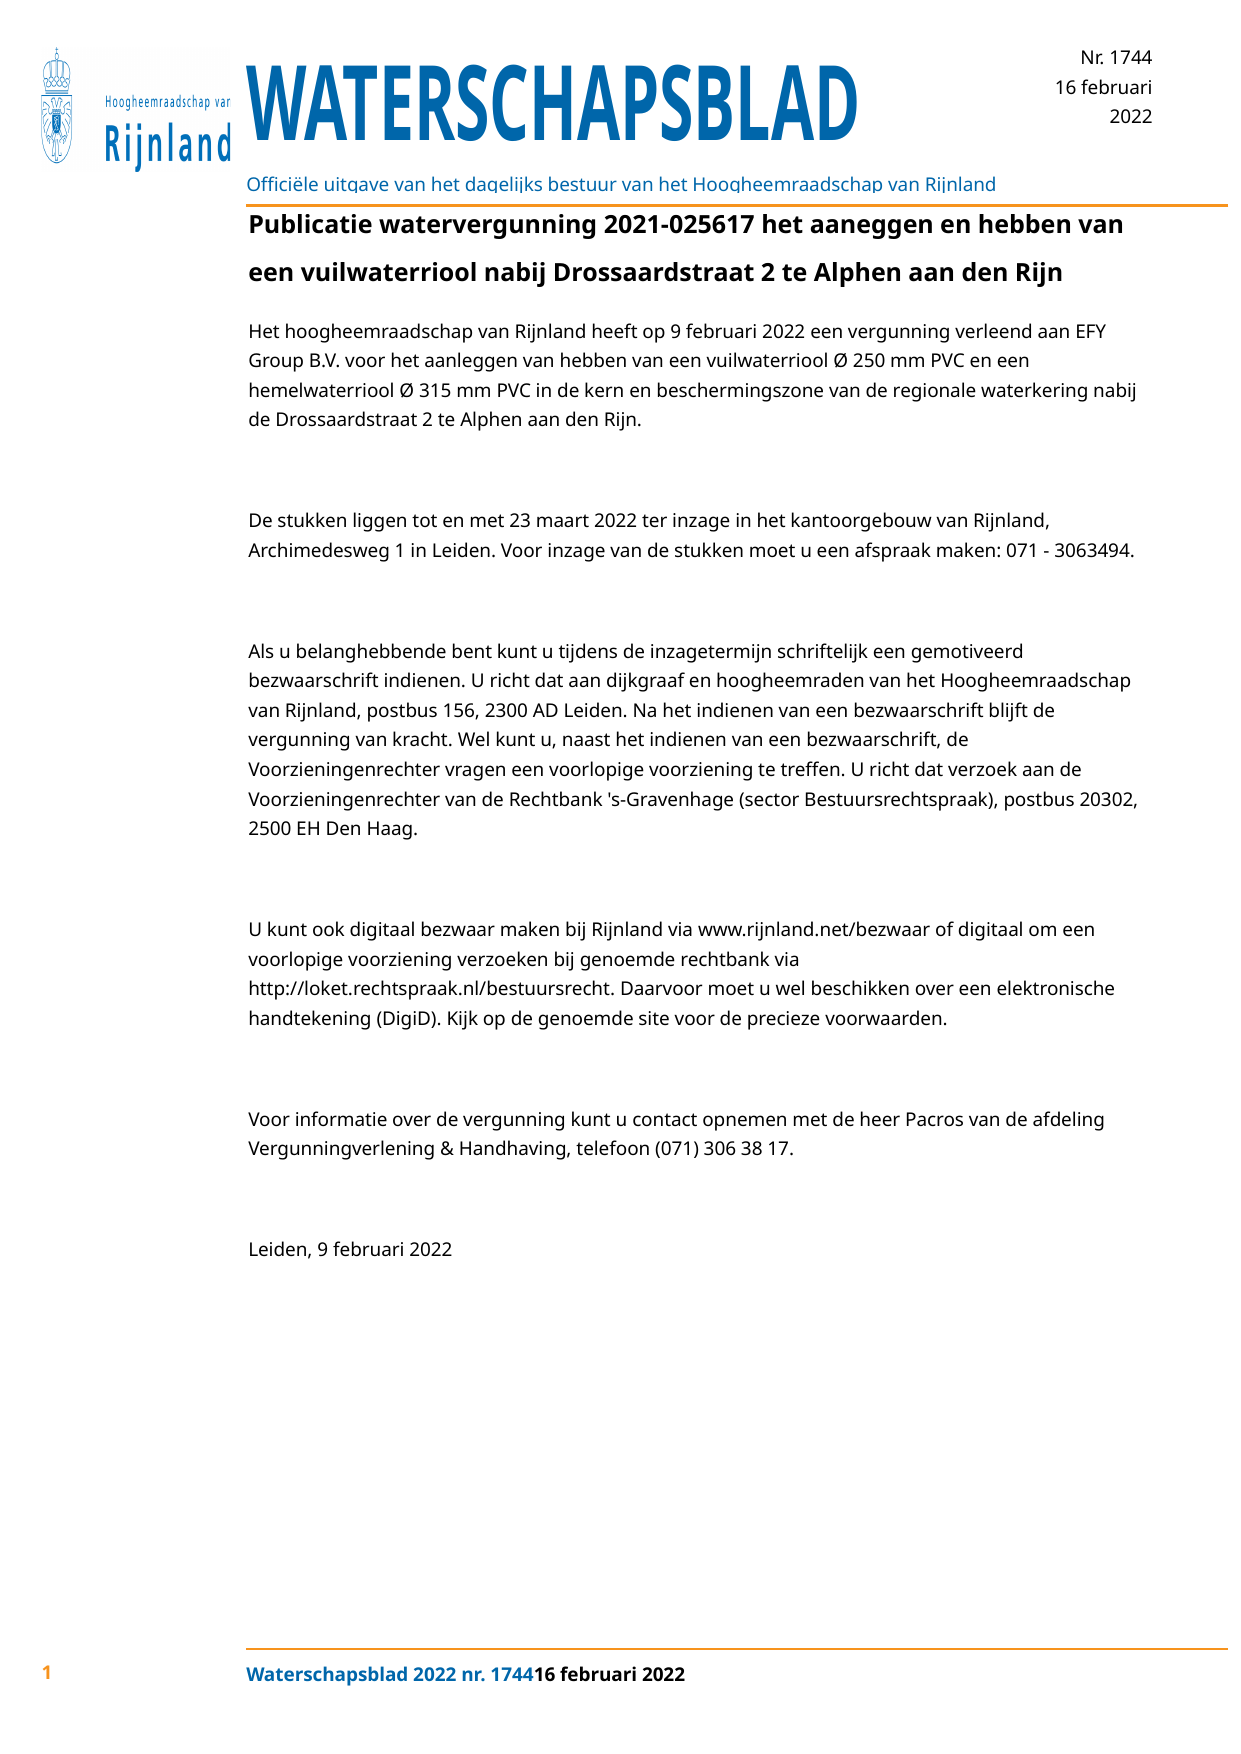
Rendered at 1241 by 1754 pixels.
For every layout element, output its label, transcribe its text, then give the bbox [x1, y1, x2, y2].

text De stukken liggen tot en met 23 maart 2022 ter inzage in het kantoorgebouw van Rijnland, Archimedesweg 1 in Leiden. Voor inzage van de stukken moet u een afspraak maken: 071 - 3063494. [248, 507, 1152, 563]
text Het hoogheemraadschap van Rijnland heeft op 9 februari 2022 een vergunning verleend aan EFY Group B.V. voor het aanleggen van hebben van een vuilwaterriool Ø 250 mm PVC en een hemelwaterriool Ø 315 mm PVC in de kern en beschermingszone van de regionale waterkering nabij de Drossaardstraat 2 te Alphen aan den Rijn. [248, 318, 1152, 432]
picture [41, 47, 231, 172]
text Leiden, 9 februari 2022 [248, 1236, 1152, 1262]
text Publicatie watervergunning 2021-025617 het aaneggen en hebben van een vuilwaterriool nabij Drossaardstraat 2 te Alphen aan den Rijn [248, 207, 1152, 288]
text Voor informatie over de vergunning kunt u contact opnemen met de heer Pacros van de afdeling Vergunningverlening & Handhaving, telefoon (071) 306 38 17. [248, 1106, 1152, 1161]
text Als u belanghebbende bent kunt u tijdens de inzagetermijn schriftelijk een gemotiveerd bezwaarschrift indienen. U richt dat aan dijkgraaf en hoogheemraden van het Hoogheemraadschap van Rijnland, postbus 156, 2300 AD Leiden. Na het indienen van een bezwaarschrift blijft de vergunning van kracht. Wel kunt u, naast het indienen van een bezwaarschrift, de Voorzieningenrechter vragen een voorlopige voorziening te treffen. U richt dat verzoek aan de Voorzieningenrechter van de Rechtbank 's-Gravenhage (sector Bestuursrechtspraak), postbus 20302, 2500 EH Den Haag. [248, 638, 1152, 841]
text U kunt ook digitaal bezwaar maken bij Rijnland via www.rijnland.net/bezwaar of digitaal om een voorlopige voorziening verzoeken bij genoemde rechtbank via http://loket.rechtspraak.nl/bestuursrecht. Daarvoor moet u wel beschikken over een elektronische handtekening (DigiD). Kijk op de genoemde site voor de precieze voorwaarden. [248, 916, 1152, 1031]
